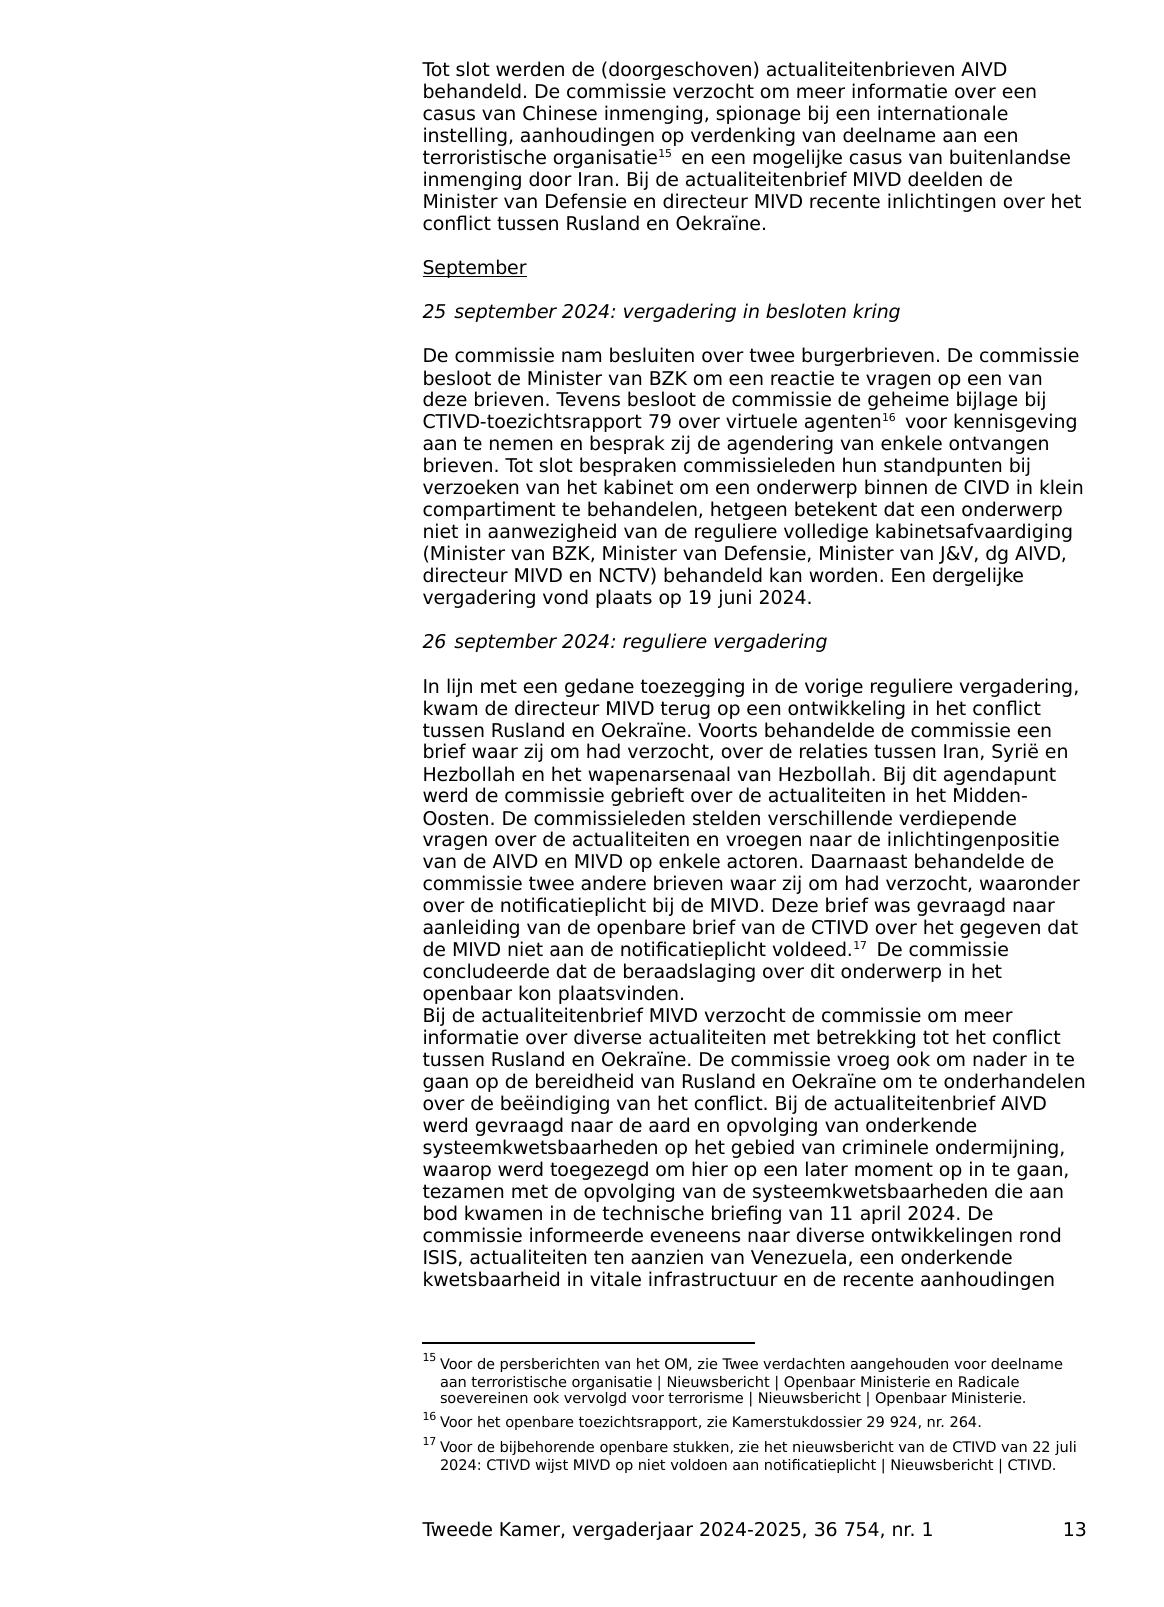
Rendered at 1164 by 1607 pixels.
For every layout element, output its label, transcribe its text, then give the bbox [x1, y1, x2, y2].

subtitle September [422, 257, 1087, 279]
text Voor de bijbehorende openbare stukken, zie het nieuwsbericht van de CTIVD van 22 juli 2024: CTIVD wijst MIVD op niet voldoen aan notificatieplicht | Nieuwsbericht | CTIVD. [422, 1435, 1087, 1474]
subtitle 26 september 2024: reguliere vergadering [422, 631, 1087, 653]
subtitle 25 september 2024: vergadering in besloten kring [422, 301, 1087, 323]
text Tot slot werden de (doorgeschoven) actualiteitenbrieven AIVD behandeld. De commissie verzocht om meer informatie over een casus van Chinese inmenging, spionage bij een internationale instelling, aanhoudingen op verdenking van deelname aan een terroristische organisatie en een mogelijke casus van buitenlandse inmenging door Iran. Bij de actualiteitenbrief MIVD deelden de Minister van Defensie en directeur MIVD recente inlichtingen over het conflict tussen Rusland en Oekraïne. [422, 59, 1087, 235]
text De commissie nam besluiten over twee burgerbrieven. De commissie besloot de Minister van BZK om een reactie te vragen op een van deze brieven. Tevens besloot de commissie de geheime bijlage bij CTIVD-toezichtsrapport 79 over virtuele agenten voor kennisgeving aan te nemen en besprak zij de agendering van enkele ontvangen brieven. Tot slot bespraken commissieleden hun standpunten bij verzoeken van het kabinet om een onderwerp binnen de CIVD in klein compartiment te behandelen, hetgeen betekent dat een onderwerp niet in aanwezigheid van de reguliere volledige kabinetsafvaardiging (Minister van BZK, Minister van Defensie, Minister van J&V, dg AIVD, directeur MIVD en NCTV) behandeld kan worden. Een dergelijke vergadering vond plaats op 19 juni 2024. [422, 345, 1087, 609]
text Voor de persberichten van het OM, zie Twee verdachten aangehouden voor deelname aan terroristische organisatie | Nieuwsbericht | Openbaar Ministerie en Radicale soevereinen ook vervolgd voor terrorisme | Nieuwsbericht | Openbaar Ministerie. [422, 1352, 1087, 1407]
text Voor het openbare toezichtsrapport, zie Kamerstukdossier 29 924, nr. 264. [422, 1410, 1087, 1432]
text Bij de actualiteitenbrief MIVD verzocht de commissie om meer informatie over diverse actualiteiten met betrekking tot het conflict tussen Rusland en Oekraïne. De commissie vroeg ook om nader in te gaan op de bereidheid van Rusland en Oekraïne om te onderhandelen over de beëindiging van het conflict. Bij de actualiteitenbrief AIVD werd gevraagd naar de aard en opvolging van onderkende systeemkwetsbaarheden op het gebied van criminele ondermijning, waarop werd toegezegd om hier op een later moment op in te gaan, tezamen met de opvolging van de systeemkwetsbaarheden die aan bod kwamen in de technische briefing van 11 april 2024. De commissie informeerde eveneens naar diverse ontwikkelingen rond ISIS, actualiteiten ten aanzien van Venezuela, een onderkende kwetsbaarheid in vitale infrastructuur en de recente aanhoudingen [422, 1005, 1087, 1291]
text In lijn met een gedane toezegging in de vorige reguliere vergadering, kwam de directeur MIVD terug op een ontwikkeling in het conflict tussen Rusland en Oekraïne. Voorts behandelde de commissie een brief waar zij om had verzocht, over de relaties tussen Iran, Syrië en Hezbollah en het wapenarsenaal van Hezbollah. Bij dit agendapunt werd de commissie gebrieft over de actualiteiten in het Midden-Oosten. De commissieleden stelden verschillende verdiepende vragen over de actualiteiten en vroegen naar de inlichtingenpositie van de AIVD en MIVD op enkele actoren. Daarnaast behandelde de commissie twee andere brieven waar zij om had verzocht, waaronder over de notificatieplicht bij de MIVD. Deze brief was gevraagd naar aanleiding van de openbare brief van de CTIVD over het gegeven dat de MIVD niet aan de notificatieplicht voldeed. De commissie concludeerde dat de beraadslaging over dit onderwerp in het openbaar kon plaatsvinden. [422, 676, 1087, 1005]
